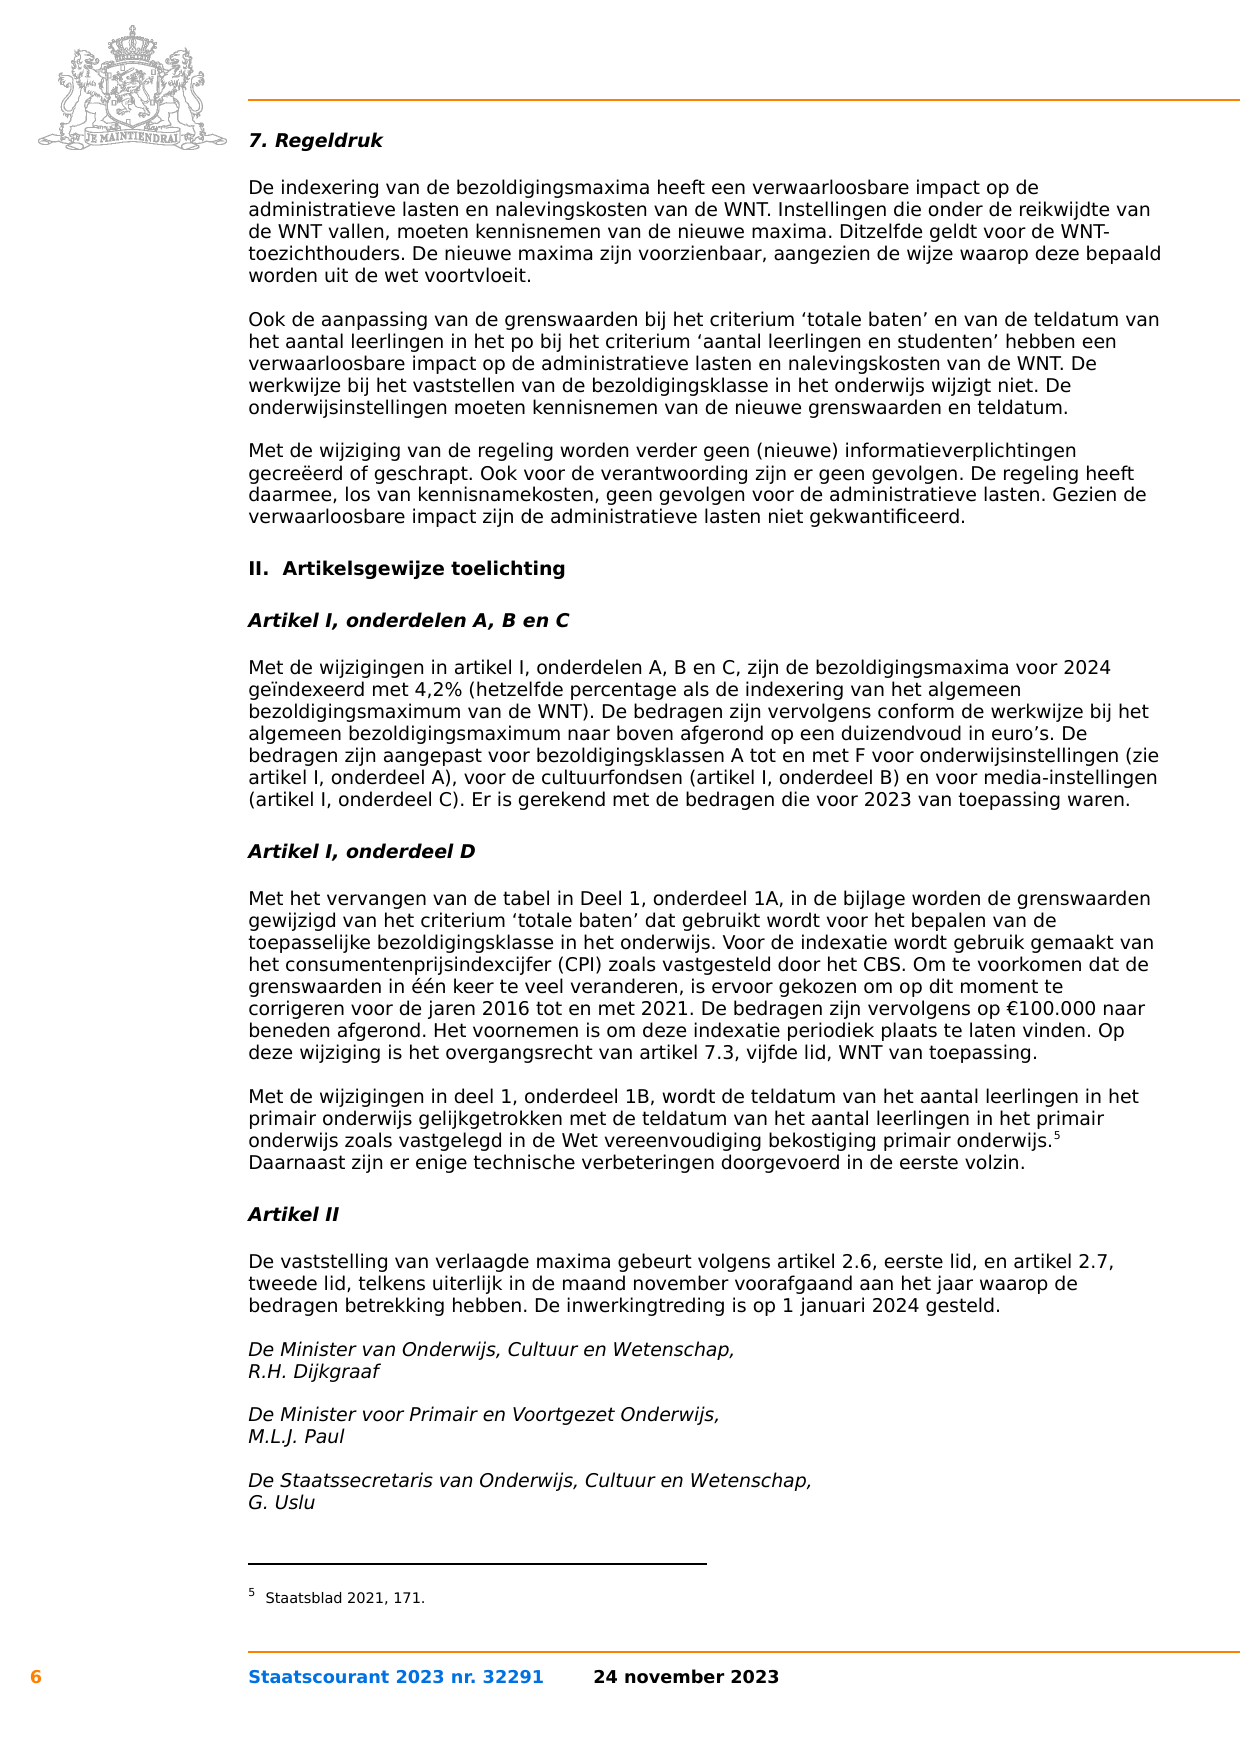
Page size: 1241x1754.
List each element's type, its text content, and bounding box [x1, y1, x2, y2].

subtitle 7. Regeldruk [248, 130, 1163, 152]
picture [38, 25, 227, 150]
text Staatsblad 2021, 171. [248, 1586, 1163, 1608]
subtitle Artikel II [248, 1204, 1163, 1226]
subtitle II. Artikelsgewijze toelichting [248, 558, 1163, 580]
text Met de wijzigingen in artikel I, onderdelen A, B en C, zijn de bezoldigingsmaxima voor 2024 geïndexeerd met 4,2% (hetzelfde percentage als de indexering van het algemeen bezoldigingsmaximum van de WNT). De bedragen zijn vervolgens conform de werkwijze bij het algemeen bezoldigingsmaximum naar boven afgerond op een duizendvoud in euro’s. De bedragen zijn aangepast voor bezoldigingsklassen A tot en met F voor onderwijsinstellingen (zie artikel I, onderdeel A), voor de cultuurfondsen (artikel I, onderdeel B) en voor media-instellingen (artikel I, onderdeel C). Er is gerekend met de bedragen die voor 2023 van toepassing waren. [248, 657, 1163, 811]
text De Staatssecretaris van Onderwijs, Cultuur en Wetenschap, G. Uslu [248, 1470, 1163, 1514]
text De Minister voor Primair en Voortgezet Onderwijs, M.L.J. Paul [248, 1404, 1163, 1448]
text Met het vervangen van de tabel in Deel 1, onderdeel 1A, in de bijlage worden de grenswaarden gewijzigd van het criterium ‘totale baten’ dat gebruikt wordt voor het bepalen van de toepasselijke bezoldigingsklasse in het onderwijs. Voor de indexatie wordt gebruik gemaakt van het consumentenprijsindexcijfer (CPI) zoals vastgesteld door het CBS. Om te voorkomen dat de grenswaarden in één keer te veel veranderen, is ervoor gekozen om op dit moment te corrigeren voor de jaren 2016 tot en met 2021. De bedragen zijn vervolgens op €100.000 naar beneden afgerond. Het voornemen is om deze indexatie periodiek plaats te laten vinden. Op deze wijziging is het overgangsrecht van artikel 7.3, vijfde lid, WNT van toepassing. [248, 888, 1163, 1064]
text Met de wijziging van de regeling worden verder geen (nieuwe) informatieverplichtingen gecreëerd of geschrapt. Ook voor de verantwoording zijn er geen gevolgen. De regeling heeft daarmee, los van kennisnamekosten, geen gevolgen voor de administratieve lasten. Gezien de verwaarloosbare impact zijn de administratieve lasten niet gekwantificeerd. [248, 440, 1163, 528]
text De indexering van de bezoldigingsmaxima heeft een verwaarloosbare impact op de administratieve lasten en nalevingskosten van de WNT. Instellingen die onder de reikwijdte van de WNT vallen, moeten kennisnemen van de nieuwe maxima. Ditzelfde geldt voor de WNT-toezichthouders. De nieuwe maxima zijn voorzienbaar, aangezien de wijze waarop deze bepaald worden uit de wet voortvloeit. [248, 177, 1163, 287]
text Ook de aanpassing van de grenswaarden bij het criterium ‘totale baten’ en van de teldatum van het aantal leerlingen in het po bij het criterium ‘aantal leerlingen en studenten’ hebben een verwaarloosbare impact op de administratieve lasten en nalevingskosten van de WNT. De werkwijze bij het vaststellen van de bezoldigingsklasse in het onderwijs wijzigt niet. De onderwijsinstellingen moeten kennisnemen van de nieuwe grenswaarden en teldatum. [248, 309, 1163, 418]
subtitle Artikel I, onderdelen A, B en C [248, 610, 1163, 632]
text De Minister van Onderwijs, Cultuur en Wetenschap, R.H. Dijkgraaf [248, 1338, 1163, 1382]
text De vaststelling van verlaagde maxima gebeurt volgens artikel 2.6, eerste lid, en artikel 2.7, tweede lid, telkens uiterlijk in de maand november voorafgaand aan het jaar waarop de bedragen betrekking hebben. De inwerkingtreding is op 1 januari 2024 gesteld. [248, 1251, 1163, 1317]
text Met de wijzigingen in deel 1, onderdeel 1B, wordt de teldatum van het aantal leerlingen in het primair onderwijs gelijkgetrokken met de teldatum van het aantal leerlingen in het primair onderwijs zoals vastgelegd in de Wet vereenvoudiging bekostiging primair onderwijs. Daarnaast zijn er enige technische verbeteringen doorgevoerd in de eerste volzin. [248, 1086, 1163, 1174]
subtitle Artikel I, onderdeel D [248, 841, 1163, 863]
